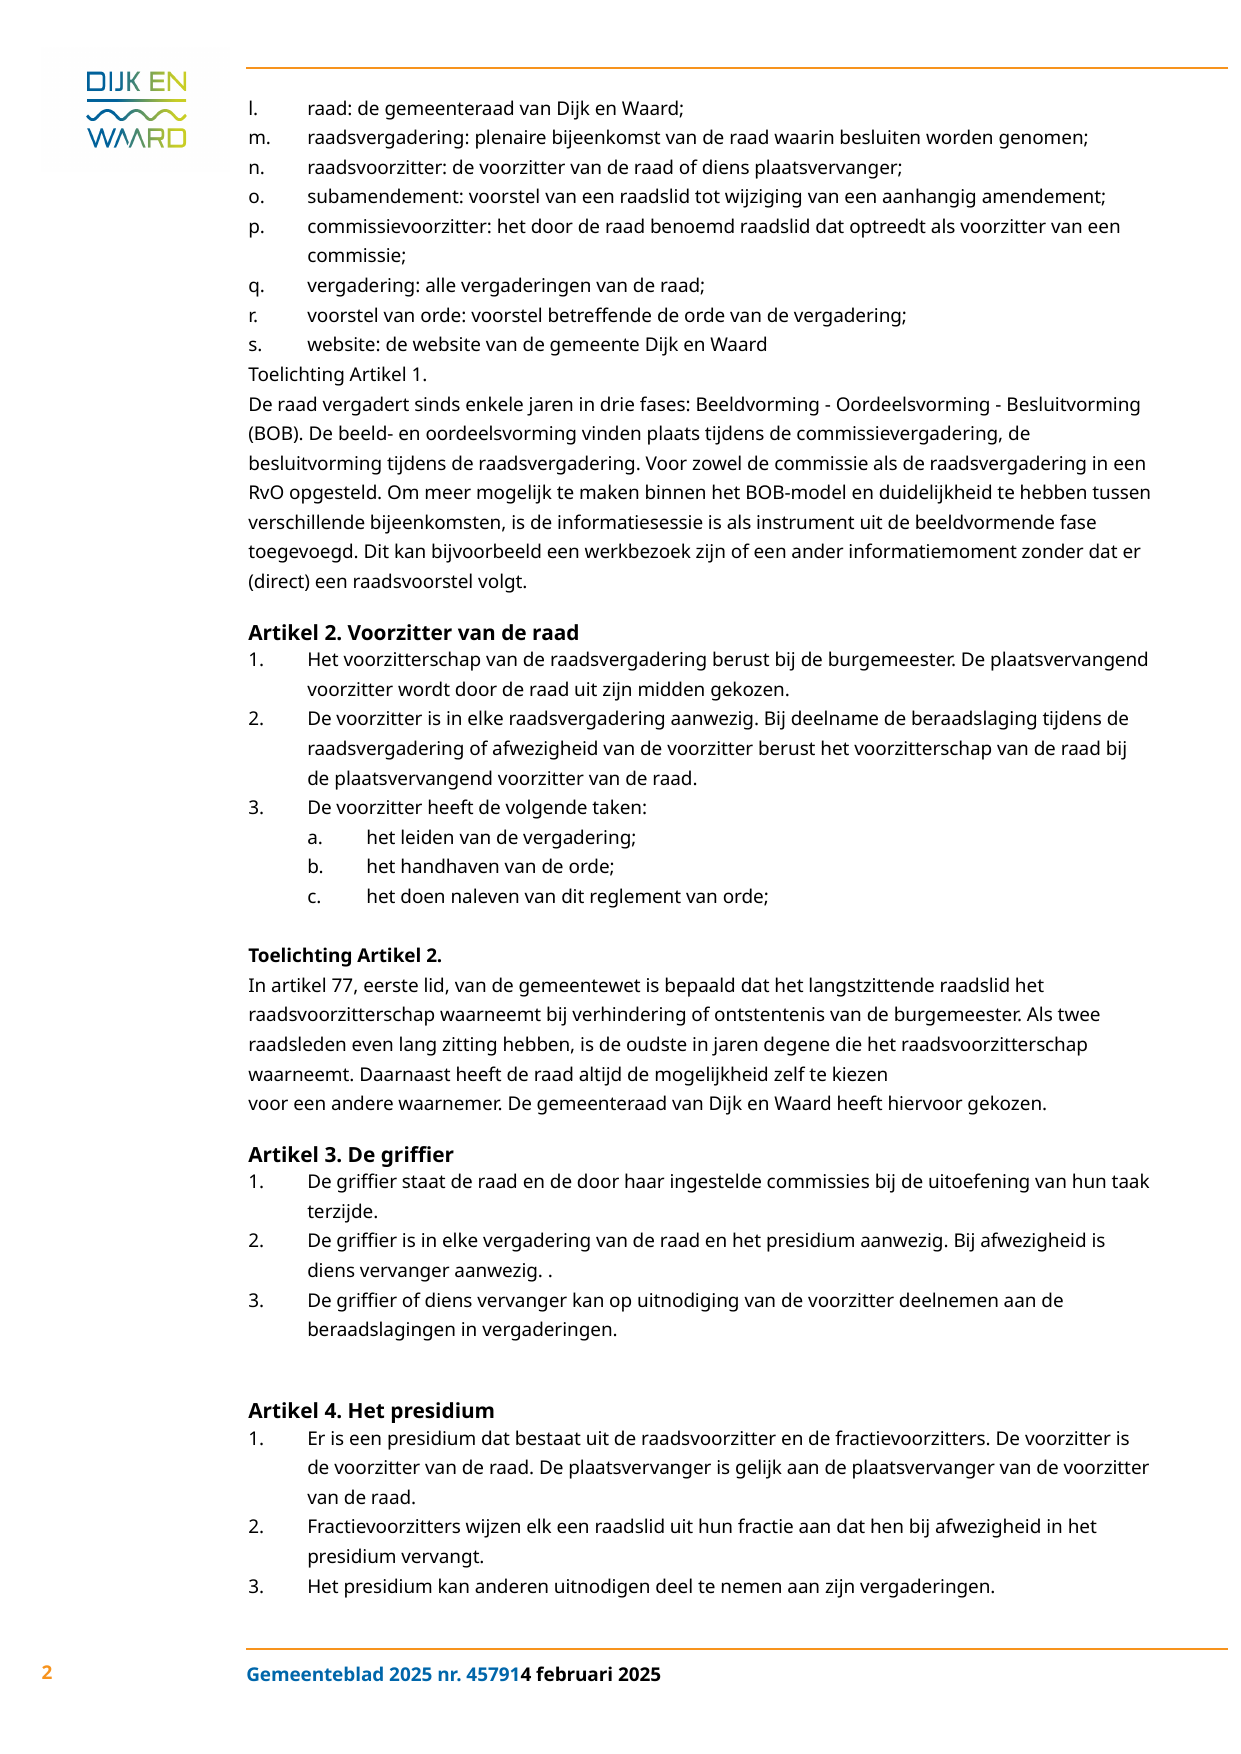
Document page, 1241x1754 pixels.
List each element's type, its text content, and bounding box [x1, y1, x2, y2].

picture [41, 47, 231, 172]
list Het voorzitterschap van de raadsvergadering berust bij de burgemeester. De plaatsvervangend voorzitter wordt door de raad uit zijn midden gekozen. [248, 646, 1152, 702]
list raad: de gemeenteraad van Dijk en Waard; [248, 95, 1152, 121]
list Fractievoorzitters wijzen elk een raadslid uit hun fractie aan dat hen bij afwezigheid in het presidium vervangt. [248, 1514, 1152, 1569]
list De griffier of diens vervanger kan op uitnodiging van de voorzitter deelnemen aan de beraadslagingen in vergaderingen. [248, 1287, 1152, 1342]
list raadsvoorzitter: de voorzitter van de raad of diens plaatsvervanger; [248, 154, 1152, 180]
list het handhaven van de orde; [307, 853, 1152, 879]
list De griffier is in elke vergadering van de raad en het presidium aanwezig. Bij afwezigheid is diens vervanger aanwezig. . [248, 1228, 1152, 1283]
list het leiden van de vergadering; [307, 824, 1152, 850]
list De voorzitter heeft de volgende taken: [248, 794, 1152, 820]
text Artikel 2. Voorzitter van de raad [248, 618, 1152, 646]
table_header Toelichting Artikel 1. De raad vergadert sinds enkele jaren in drie fases: Beeldvorming - Oordeelsvorming - Besluitvorming (BOB). De beeld- en oordeelsvorming vinden plaats tijdens de commissievergadering, de besluitvorming tijdens de raadsvergadering. Voor zowel de commissie als de raadsvergadering in een RvO opgesteld. Om meer mogelijk te maken binnen het BOB-model en duidelijkheid te hebben tussen verschillende bijeenkomsten, is de informatiesessie is als instrument uit de beeldvormende fase toegevoegd. Dit kan bijvoorbeeld een werkbezoek zijn of een ander informatiemoment zonder dat er (direct) een raadsvoorstel volgt. [248, 361, 1152, 594]
table_header Toelichting Artikel 2. In artikel 77, eerste lid, van de gemeentewet is bepaald dat het langstzittende raadslid het raadsvoorzitterschap waarneemt bij verhindering of ontstentenis van de burgemeester. Als twee raadsleden even lang zitting hebben, is de oudste in jaren degene die het raadsvoorzitterschap waarneemt. Daarnaast heeft de raad altijd de mogelijkheid zelf te kiezen voor een andere waarnemer. De gemeenteraad van Dijk en Waard heeft hiervoor gekozen. [248, 943, 1152, 1116]
list subamendement: voorstel van een raadslid tot wijziging van een aanhangig amendement; [248, 183, 1152, 209]
list Het presidium kan anderen uitnodigen deel te nemen aan zijn vergaderingen. [248, 1573, 1152, 1598]
text Artikel 4. Het presidium [248, 1396, 1152, 1425]
list commissievoorzitter: het door de raad benoemd raadslid dat optreedt als voorzitter van een commissie; [248, 213, 1152, 268]
list voorstel van orde: voorstel betreffende de orde van de vergadering; [248, 302, 1152, 328]
list Er is een presidium dat bestaat uit de raadsvoorzitter en de fractievoorzitters. De voorzitter is de voorzitter van de raad. De plaatsvervanger is gelijk aan de plaatsvervanger van de voorzitter van de raad. [248, 1425, 1152, 1510]
list raadsvergadering: plenaire bijeenkomst van de raad waarin besluiten worden genomen; [248, 124, 1152, 150]
list vergadering: alle vergaderingen van de raad; [248, 272, 1152, 298]
list website: de website van de gemeente Dijk en Waard [248, 331, 1152, 357]
list het doen naleven van dit reglement van orde; [307, 883, 1152, 909]
list De voorzitter is in elke raadsvergadering aanwezig. Bij deelname de beraadslaging tijdens de raadsvergadering of afwezigheid van de voorzitter berust het voorzitterschap van de raad bij de plaatsvervangend voorzitter van de raad. [248, 706, 1152, 791]
list De griffier staat de raad en de door haar ingestelde commissies bij de uitoefening van hun taak terzijde. [248, 1168, 1152, 1224]
text Artikel 3. De griffier [248, 1140, 1152, 1168]
